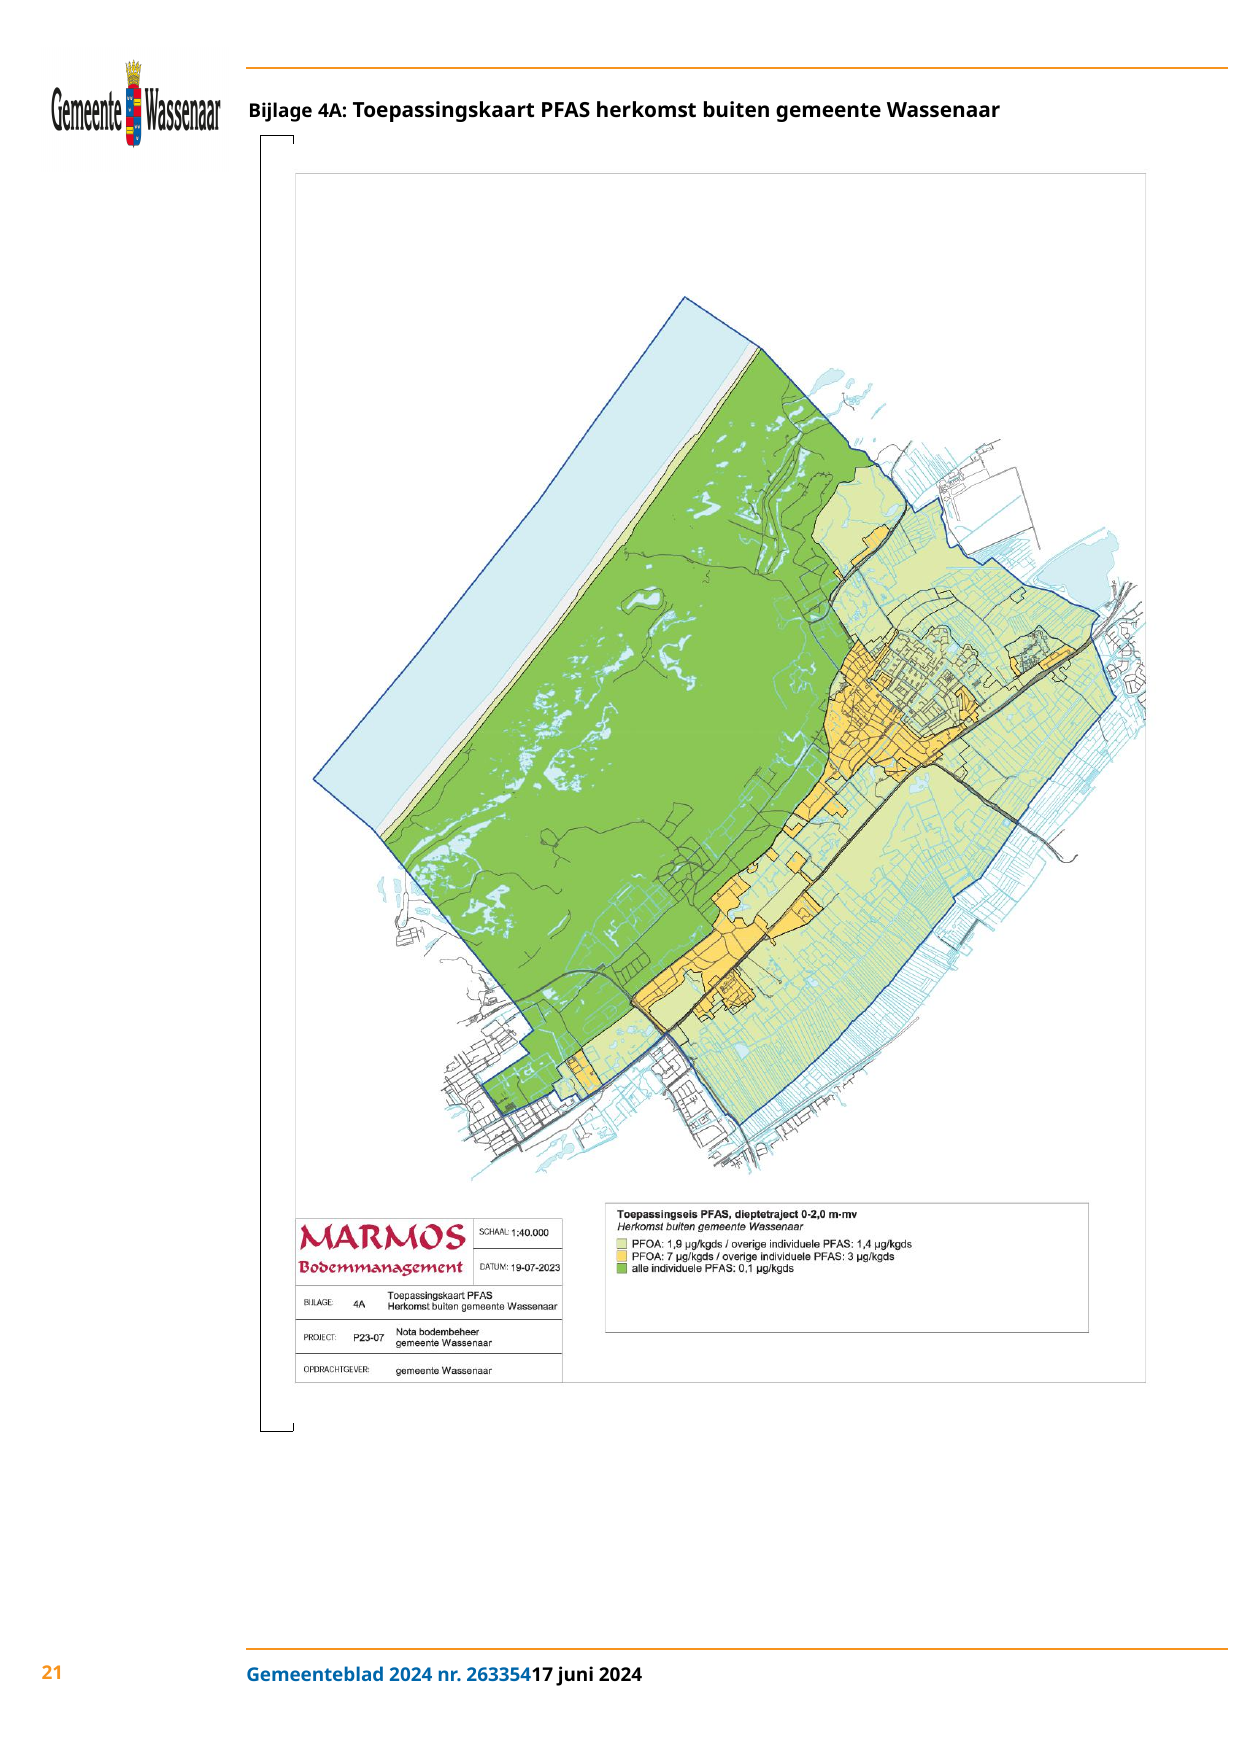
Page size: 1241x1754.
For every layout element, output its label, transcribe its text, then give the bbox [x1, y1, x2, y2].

picture [268, 144, 1173, 1423]
picture [41, 47, 231, 172]
text Bijlage 4A: Toepassingskaart PFAS herkomst buiten gemeente Wassenaar [248, 95, 1152, 123]
